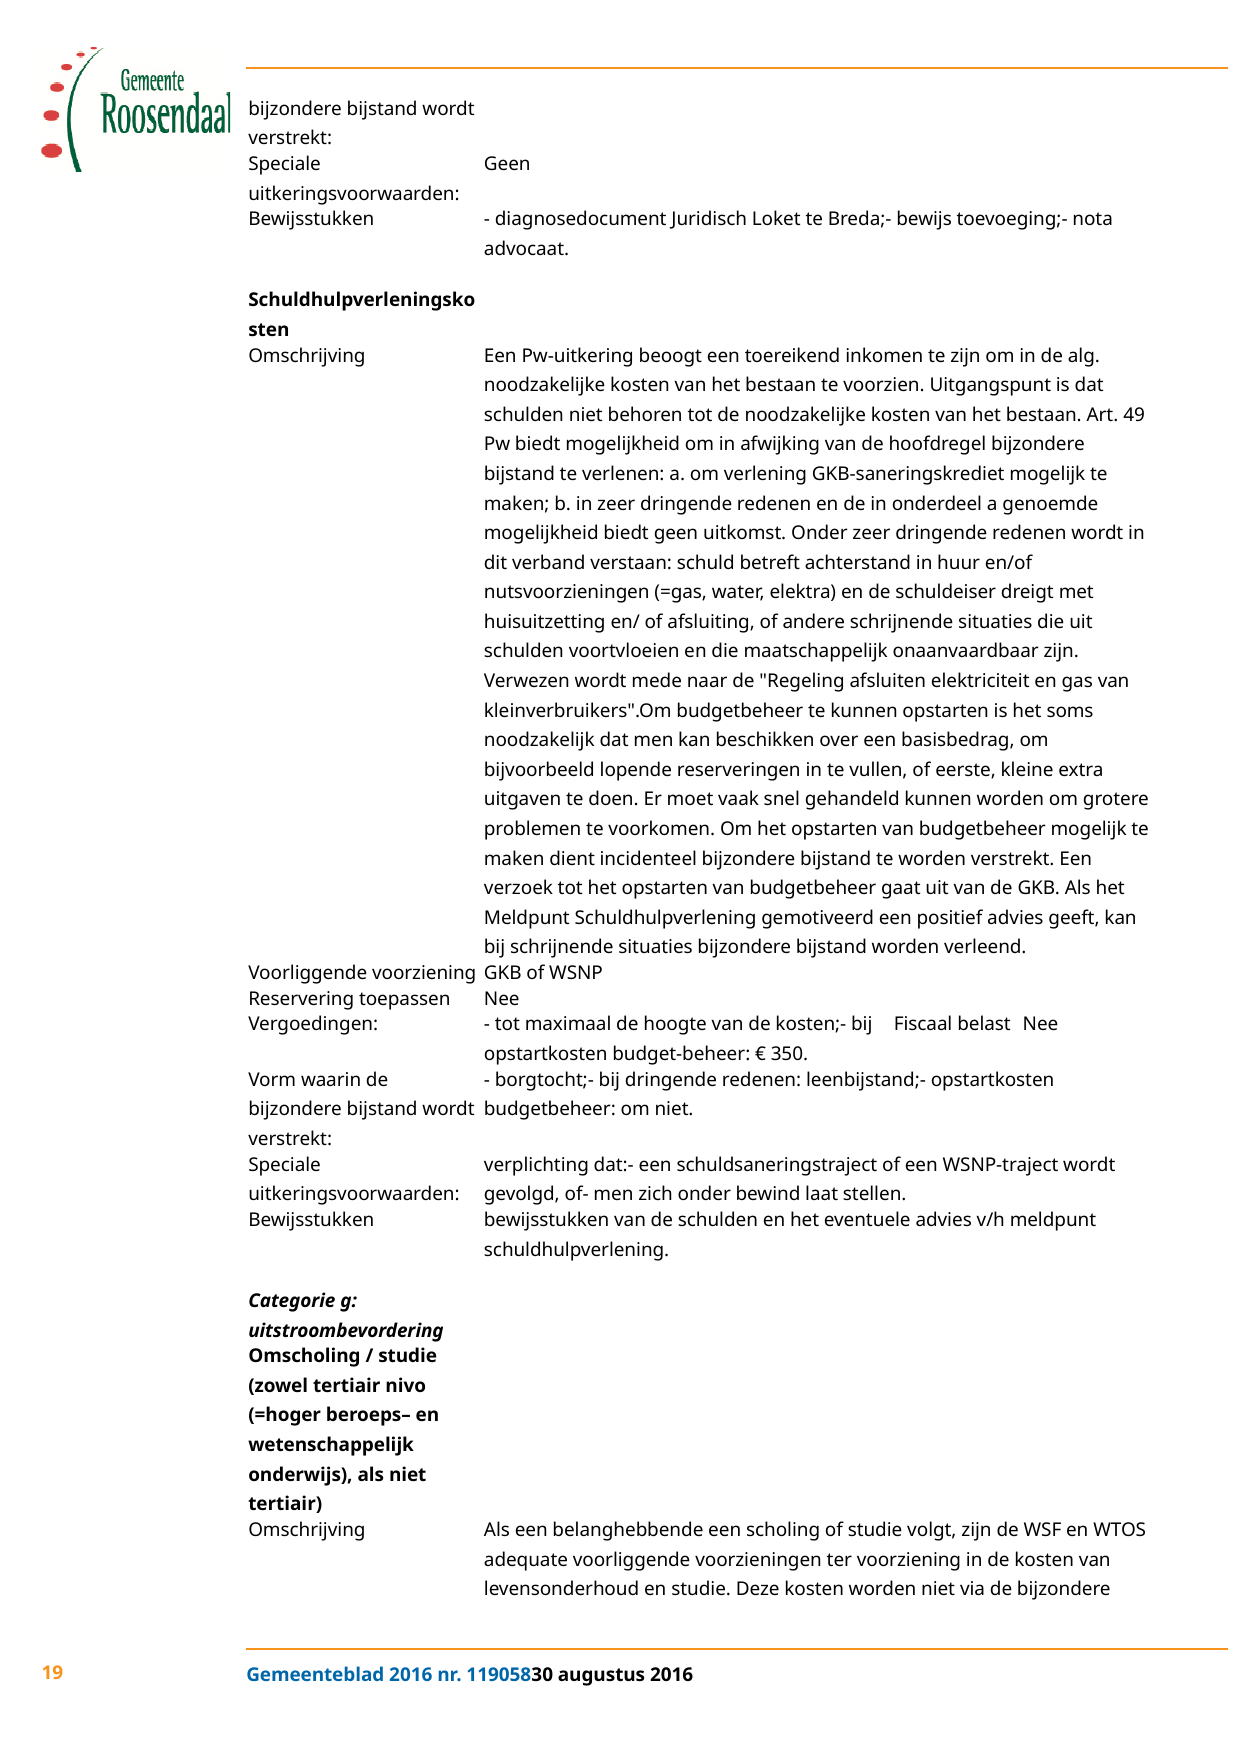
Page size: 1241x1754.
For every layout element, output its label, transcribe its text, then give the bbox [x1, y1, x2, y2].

table_cell Categorie g: uitstroombevordering [248, 1287, 484, 1342]
table_cell Nee [1023, 1011, 1152, 1066]
table_cell Nee [484, 985, 1152, 1011]
table_cell Vergoedingen: [248, 1011, 484, 1066]
table_cell [484, 95, 1152, 150]
table_cell [484, 1287, 1152, 1342]
table_cell - borgtocht;- bij dringende redenen: leenbijstand;- opstartkosten budgetbeheer: om niet. [484, 1066, 1152, 1151]
table_cell Fiscaal belast [894, 1011, 1022, 1066]
picture [41, 47, 231, 172]
table_cell Omschrijving [248, 1516, 484, 1601]
table_cell - diagnosedocument Juridisch Loket te Breda;- bewijs toevoeging;- nota advocaat. [484, 205, 1152, 261]
table_cell Speciale uitkeringsvoorwaarden: [248, 150, 484, 205]
table_cell Omschrijving [248, 342, 484, 959]
table_cell [484, 286, 1152, 342]
table_cell verplichting dat:- een schuldsaneringstraject of een WSNP-traject wordt gevolgd, of- men zich onder bewind laat stellen. [484, 1151, 1152, 1206]
table_cell bijzondere bijstand wordt verstrekt: [248, 95, 484, 150]
table_cell Schuldhulpverleningskosten [248, 286, 484, 342]
table_cell GKB of WSNP [484, 959, 1152, 985]
table_cell Voorliggende voorziening [248, 959, 484, 985]
table_cell - tot maximaal de hoogte van de kosten;- bij opstartkosten budget-beheer: € 350. [484, 1011, 893, 1066]
table_cell bewijsstukken van de schulden en het eventuele advies v/h meldpunt schuldhulpverlening. [484, 1206, 1152, 1261]
table_cell [248, 261, 1152, 286]
table_cell Als een belanghebbende een scholing of studie volgt, zijn de WSF en WTOS adequate voorliggende voorzieningen ter voorziening in de kosten van levensonderhoud en studie. Deze kosten worden niet via de bijzondere [484, 1516, 1152, 1601]
table_cell Een Pw-uitkering beoogt een toereikend inkomen te zijn om in de alg. noodzakelijke kosten van het bestaan te voorzien. Uitgangspunt is dat schulden niet behoren tot de noodzakelijke kosten van het bestaan. Art. 49 Pw biedt mogelijkheid om in afwijking van de hoofdregel bijzondere bijstand te verlenen: a. om verlening GKB-saneringskrediet mogelijk te maken; b. in zeer dringende redenen en de in onderdeel a genoemde mogelijkheid biedt geen uitkomst. Onder zeer dringende redenen wordt in dit verband verstaan: schuld betreft achterstand in huur en/of nutsvoorzieningen (=gas, water, elektra) en de schuldeiser dreigt met huisuitzetting en/ of afsluiting, of andere schrijnende situaties die uit schulden voortvloeien en die maatschappelijk onaanvaardbaar zijn. Verwezen wordt mede naar de "Regeling afsluiten elektriciteit en gas van kleinverbruikers".Om budgetbeheer te kunnen opstarten is het soms noodzakelijk dat men kan beschikken over een basisbedrag, om bijvoorbeeld lopende reserveringen in te vullen, of eerste, kleine extra uitgaven te doen. Er moet vaak snel gehandeld kunnen worden om grotere problemen te voorkomen. Om het opstarten van budgetbeheer mogelijk te maken dient incidenteel bijzondere bijstand te worden verstrekt. Een verzoek tot het opstarten van budgetbeheer gaat uit van de GKB. Als het Meldpunt Schuldhulpverlening gemotiveerd een positief advies geeft, kan bij schrijnende situaties bijzondere bijstand worden verleend. [484, 342, 1152, 959]
table_cell Omscholing / studie (zowel tertiair nivo (=hoger beroeps– en wetenschappelijk onderwijs), als niet tertiair) [248, 1343, 484, 1516]
table_cell Vorm waarin de bijzondere bijstand wordt verstrekt: [248, 1066, 484, 1151]
table_cell Geen [484, 150, 1152, 205]
table_cell Speciale uitkeringsvoorwaarden: [248, 1151, 484, 1206]
table_cell [484, 1343, 1152, 1516]
table_cell Reservering toepassen [248, 985, 484, 1011]
table_cell [248, 1261, 1152, 1287]
table_cell Bewijsstukken [248, 1206, 484, 1261]
table_cell Bewijsstukken [248, 205, 484, 261]
